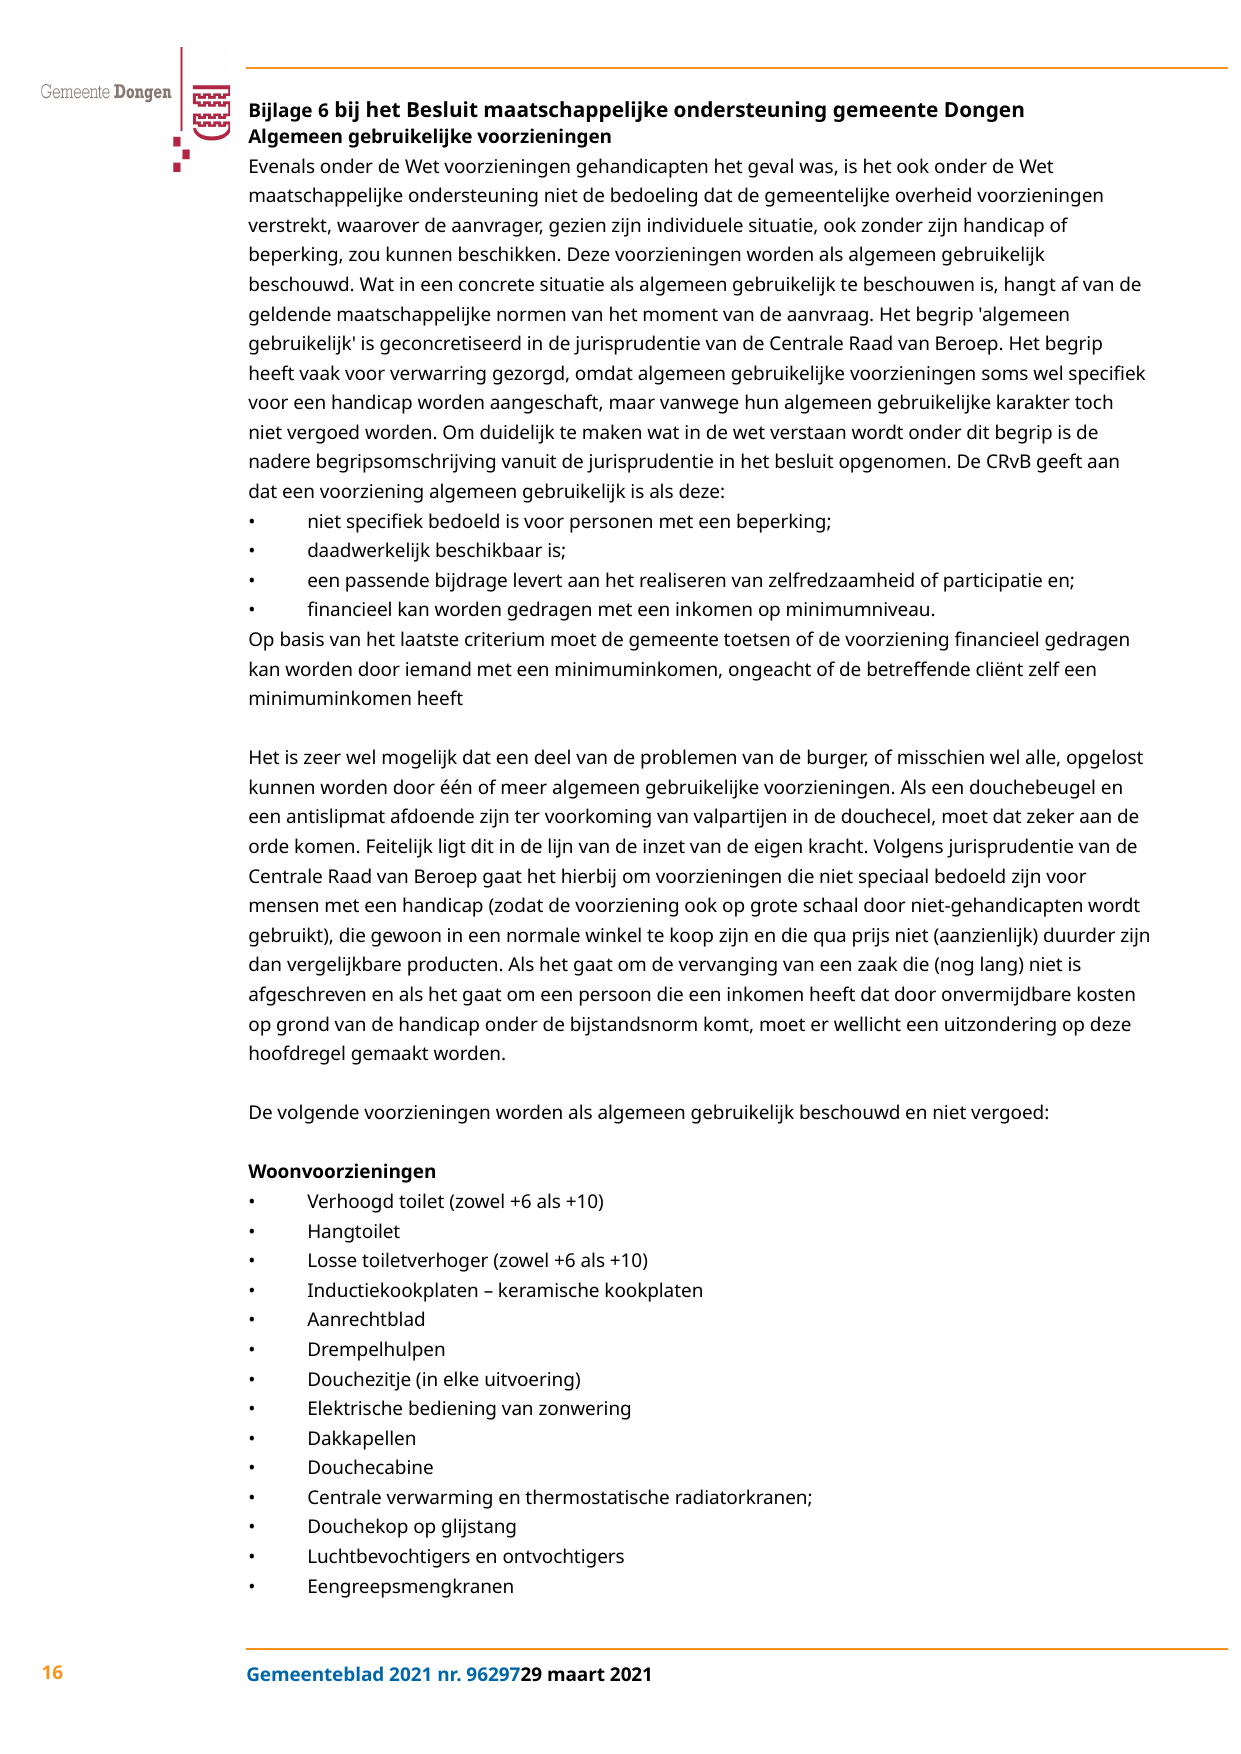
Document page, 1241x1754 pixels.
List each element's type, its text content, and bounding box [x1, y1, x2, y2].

list Aanrechtblad [248, 1307, 1152, 1332]
text Bijlage 6 bij het Besluit maatschappelijke ondersteuning gemeente Dongen [248, 95, 1152, 123]
text Het is zeer wel mogelijk dat een deel van de problemen van de burger, of misschien wel alle, opgelost kunnen worden door één of meer algemeen gebruikelijke voorzieningen. Als een douchebeugel en een antislipmat afdoende zijn ter voorkoming van valpartijen in de douchecel, moet dat zeker aan de orde komen. Feitelijk ligt dit in de lijn van de inzet van de eigen kracht. Volgens jurisprudentie van de Centrale Raad van Beroep gaat het hierbij om voorzieningen die niet speciaal bedoeld zijn voor mensen met een handicap (zodat de voorziening ook op grote schaal door niet-gehandicapten wordt gebruikt), die gewoon in een normale winkel te koop zijn en die qua prijs niet (aanzienlijk) duurder zijn dan vergelijkbare producten. Als het gaat om de vervanging van een zaak die (nog lang) niet is afgeschreven en als het gaat om een persoon die een inkomen heeft dat door onvermijdbare kosten op grond van de handicap onder de bijstandsnorm komt, moet er wellicht een uitzondering op deze hoofdregel gemaakt worden. [248, 744, 1152, 1066]
list Dakkapellen [248, 1425, 1152, 1451]
list Douchekop op glijstang [248, 1514, 1152, 1539]
list een passende bijdrage levert aan het realiseren van zelfredzaamheid of participatie en; [248, 567, 1152, 593]
list niet specifiek bedoeld is voor personen met een beperking; [248, 508, 1152, 534]
list Elektrische bediening van zonwering [248, 1395, 1152, 1421]
text Algemeen gebruikelijke voorzieningen [248, 123, 1152, 149]
list financieel kan worden gedragen met een inkomen op minimumniveau. [248, 597, 1152, 622]
text Op basis van het laatste criterium moet de gemeente toetsen of de voorziening financieel gedragen kan worden door iemand met een minimuminkomen, ongeacht of de betreffende cliënt zelf een minimuminkomen heeft [248, 626, 1152, 711]
list Douchecabine [248, 1454, 1152, 1480]
list Losse toiletverhoger (zowel +6 als +10) [248, 1247, 1152, 1273]
list daadwerkelijk beschikbaar is; [248, 537, 1152, 563]
list Hangtoilet [248, 1218, 1152, 1244]
text Woonvoorzieningen [248, 1159, 1152, 1184]
text De volgende voorzieningen worden als algemeen gebruikelijk beschouwd en niet vergoed: [248, 1099, 1152, 1125]
list Douchezitje (in elke uitvoering) [248, 1366, 1152, 1392]
list Inductiekookplaten – keramische kookplaten [248, 1277, 1152, 1303]
list Eengreepsmengkranen [248, 1573, 1152, 1599]
picture [41, 47, 231, 172]
list Drempelhulpen [248, 1336, 1152, 1362]
text Evenals onder de Wet voorzieningen gehandicapten het geval was, is het ook onder de Wet maatschappelijke ondersteuning niet de bedoeling dat de gemeentelijke overheid voorzieningen verstrekt, waarover de aanvrager, gezien zijn individuele situatie, ook zonder zijn handicap of beperking, zou kunnen beschikken. Deze voorzieningen worden als algemeen gebruikelijk beschouwd. Wat in een concrete situatie als algemeen gebruikelijk te beschouwen is, hangt af van de geldende maatschappelijke normen van het moment van de aanvraag. Het begrip 'algemeen gebruikelijk' is geconcretiseerd in de jurisprudentie van de Centrale Raad van Beroep. Het begrip heeft vaak voor verwarring gezorgd, omdat algemeen gebruikelijke voorzieningen soms wel specifiek voor een handicap worden aangeschaft, maar vanwege hun algemeen gebruikelijke karakter toch niet vergoed worden. Om duidelijk te maken wat in de wet verstaan wordt onder dit begrip is de nadere begripsomschrijving vanuit de jurisprudentie in het besluit opgenomen. De CRvB geeft aan dat een voorziening algemeen gebruikelijk is als deze: [248, 153, 1152, 504]
list Centrale verwarming en thermostatische radiatorkranen; [248, 1484, 1152, 1510]
list Luchtbevochtigers en ontvochtigers [248, 1543, 1152, 1569]
list Verhoogd toilet (zowel +6 als +10) [248, 1188, 1152, 1214]
